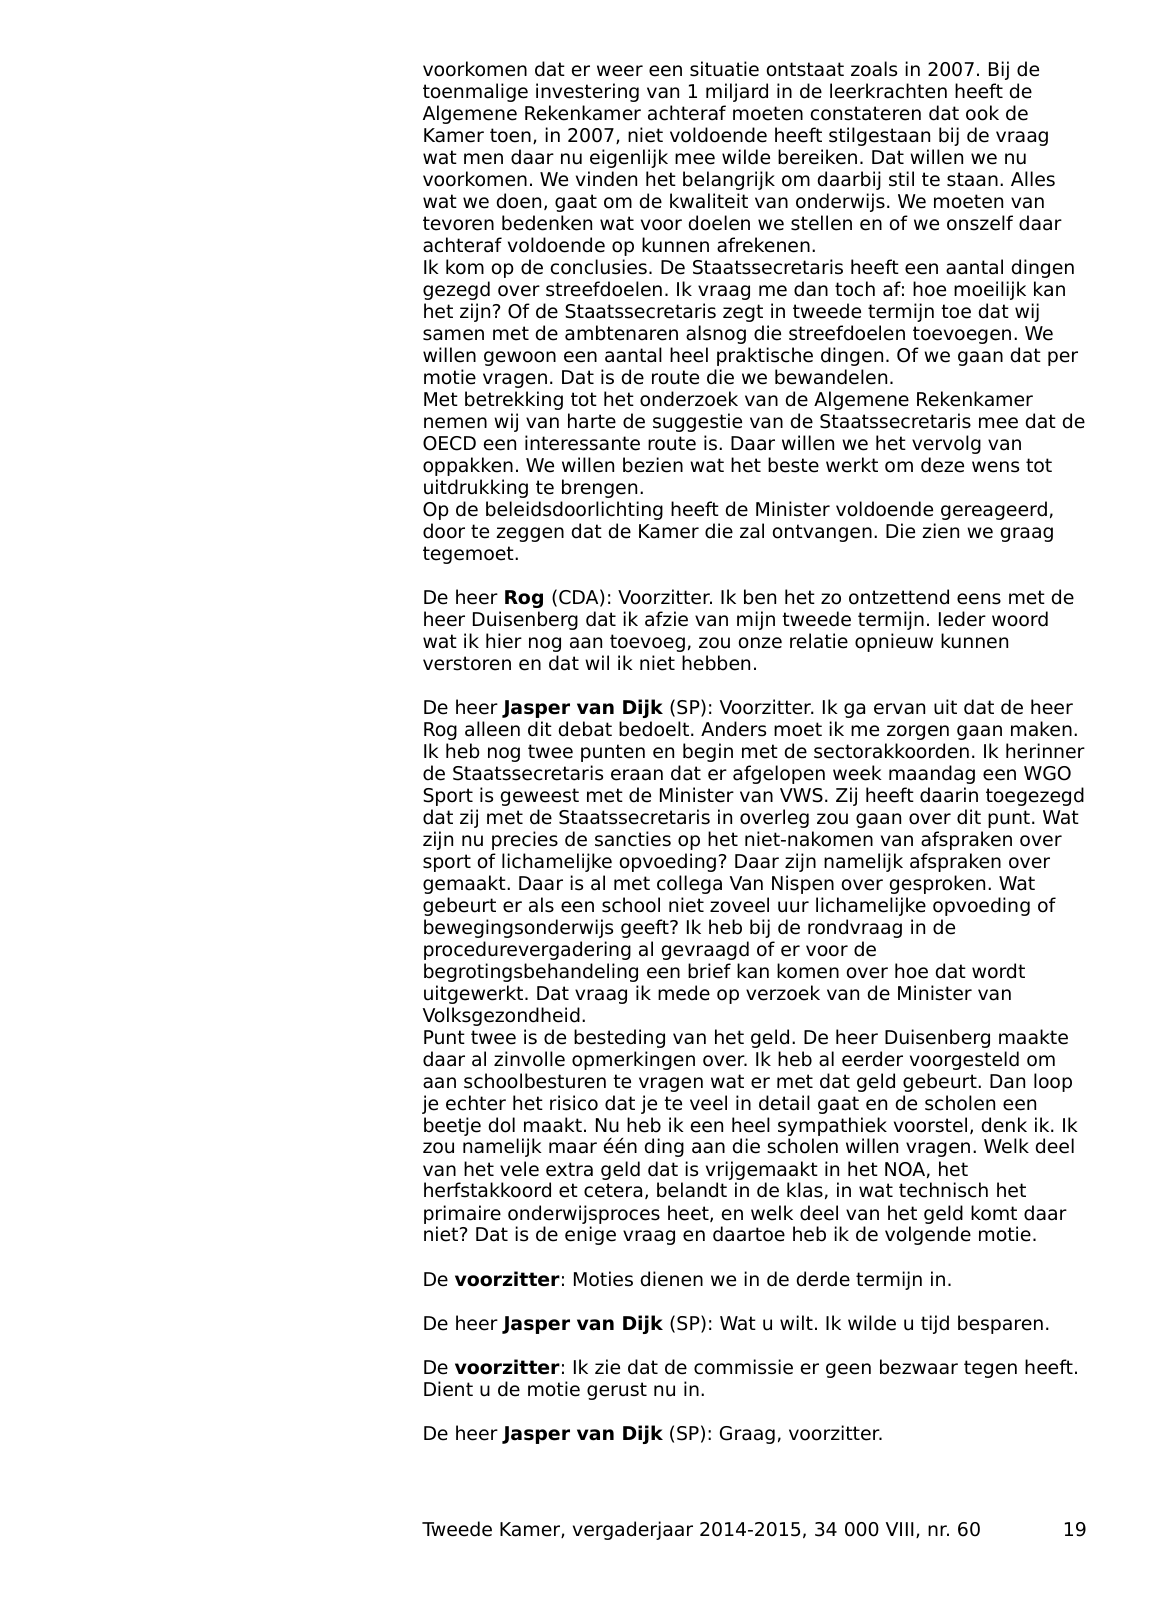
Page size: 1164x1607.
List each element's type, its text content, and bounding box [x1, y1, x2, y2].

text De heer Rog (CDA): Voorzitter. Ik ben het zo ontzettend eens met de heer Duisenberg dat ik afzie van mijn tweede termijn. Ieder woord wat ik hier nog aan toevoeg, zou onze relatie opnieuw kunnen verstoren en dat wil ik niet hebben. [422, 587, 1087, 675]
text De heer Jasper van Dijk (SP): Voorzitter. Ik ga ervan uit dat de heer Rog alleen dit debat bedoelt. Anders moet ik me zorgen gaan maken. [422, 697, 1087, 741]
text De voorzitter: Ik zie dat de commissie er geen bezwaar tegen heeft. Dient u de motie gerust nu in. [422, 1357, 1087, 1401]
text Op de beleidsdoorlichting heeft de Minister voldoende gereageerd, door te zeggen dat de Kamer die zal ontvangen. Die zien we graag tegemoet. [422, 499, 1087, 564]
text De voorzitter: Moties dienen we in de derde termijn in. [422, 1268, 1087, 1291]
text De heer Jasper van Dijk (SP): Graag, voorzitter. [422, 1423, 1087, 1445]
text Met betrekking tot het onderzoek van de Algemene Rekenkamer nemen wij van harte de suggestie van de Staatssecretaris mee dat de OECD een interessante route is. Daar willen we het vervolg van oppakken. We willen bezien wat het beste werkt om deze wens tot uitdrukking te brengen. [422, 389, 1087, 499]
text Ik heb nog twee punten en begin met de sectorakkoorden. Ik herinner de Staatssecretaris eraan dat er afgelopen week maandag een WGO Sport is geweest met de Minister van VWS. Zij heeft daarin toegezegd dat zij met de Staatssecretaris in overleg zou gaan over dit punt. Wat zijn nu precies de sancties op het niet-nakomen van afspraken over sport of lichamelijke opvoeding? Daar zijn namelijk afspraken over gemaakt. Daar is al met collega Van Nispen over gesproken. Wat gebeurt er als een school niet zoveel uur lichamelijke opvoeding of bewegingsonderwijs geeft? Ik heb bij de rondvraag in de procedurevergadering al gevraagd of er voor de begrotingsbehandeling een brief kan komen over hoe dat wordt uitgewerkt. Dat vraag ik mede op verzoek van de Minister van Volksgezondheid. [422, 741, 1087, 1027]
text Ik kom op de conclusies. De Staatssecretaris heeft een aantal dingen gezegd over streefdoelen. Ik vraag me dan toch af: hoe moeilijk kan het zijn? Of de Staatssecretaris zegt in tweede termijn toe dat wij samen met de ambtenaren alsnog die streefdoelen toevoegen. We willen gewoon een aantal heel praktische dingen. Of we gaan dat per motie vragen. Dat is de route die we bewandelen. [422, 257, 1087, 389]
text De heer Jasper van Dijk (SP): Wat u wilt. Ik wilde u tijd besparen. [422, 1313, 1087, 1335]
text Punt twee is de besteding van het geld. De heer Duisenberg maakte daar al zinvolle opmerkingen over. Ik heb al eerder voorgesteld om aan schoolbesturen te vragen wat er met dat geld gebeurt. Dan loop je echter het risico dat je te veel in detail gaat en de scholen een beetje dol maakt. Nu heb ik een heel sympathiek voorstel, denk ik. Ik zou namelijk maar één ding aan die scholen willen vragen. Welk deel van het vele extra geld dat is vrijgemaakt in het NOA, het herfstakkoord et cetera, belandt in de klas, in wat technisch het primaire onderwijsproces heet, en welk deel van het geld komt daar niet? Dat is de enige vraag en daartoe heb ik de volgende motie. [422, 1027, 1087, 1246]
text voorkomen dat er weer een situatie ontstaat zoals in 2007. Bij de toenmalige investering van 1 miljard in de leerkrachten heeft de Algemene Rekenkamer achteraf moeten constateren dat ook de Kamer toen, in 2007, niet voldoende heeft stilgestaan bij de vraag wat men daar nu eigenlijk mee wilde bereiken. Dat willen we nu voorkomen. We vinden het belangrijk om daarbij stil te staan. Alles wat we doen, gaat om de kwaliteit van onderwijs. We moeten van tevoren bedenken wat voor doelen we stellen en of we onszelf daar achteraf voldoende op kunnen afrekenen. [422, 59, 1087, 257]
